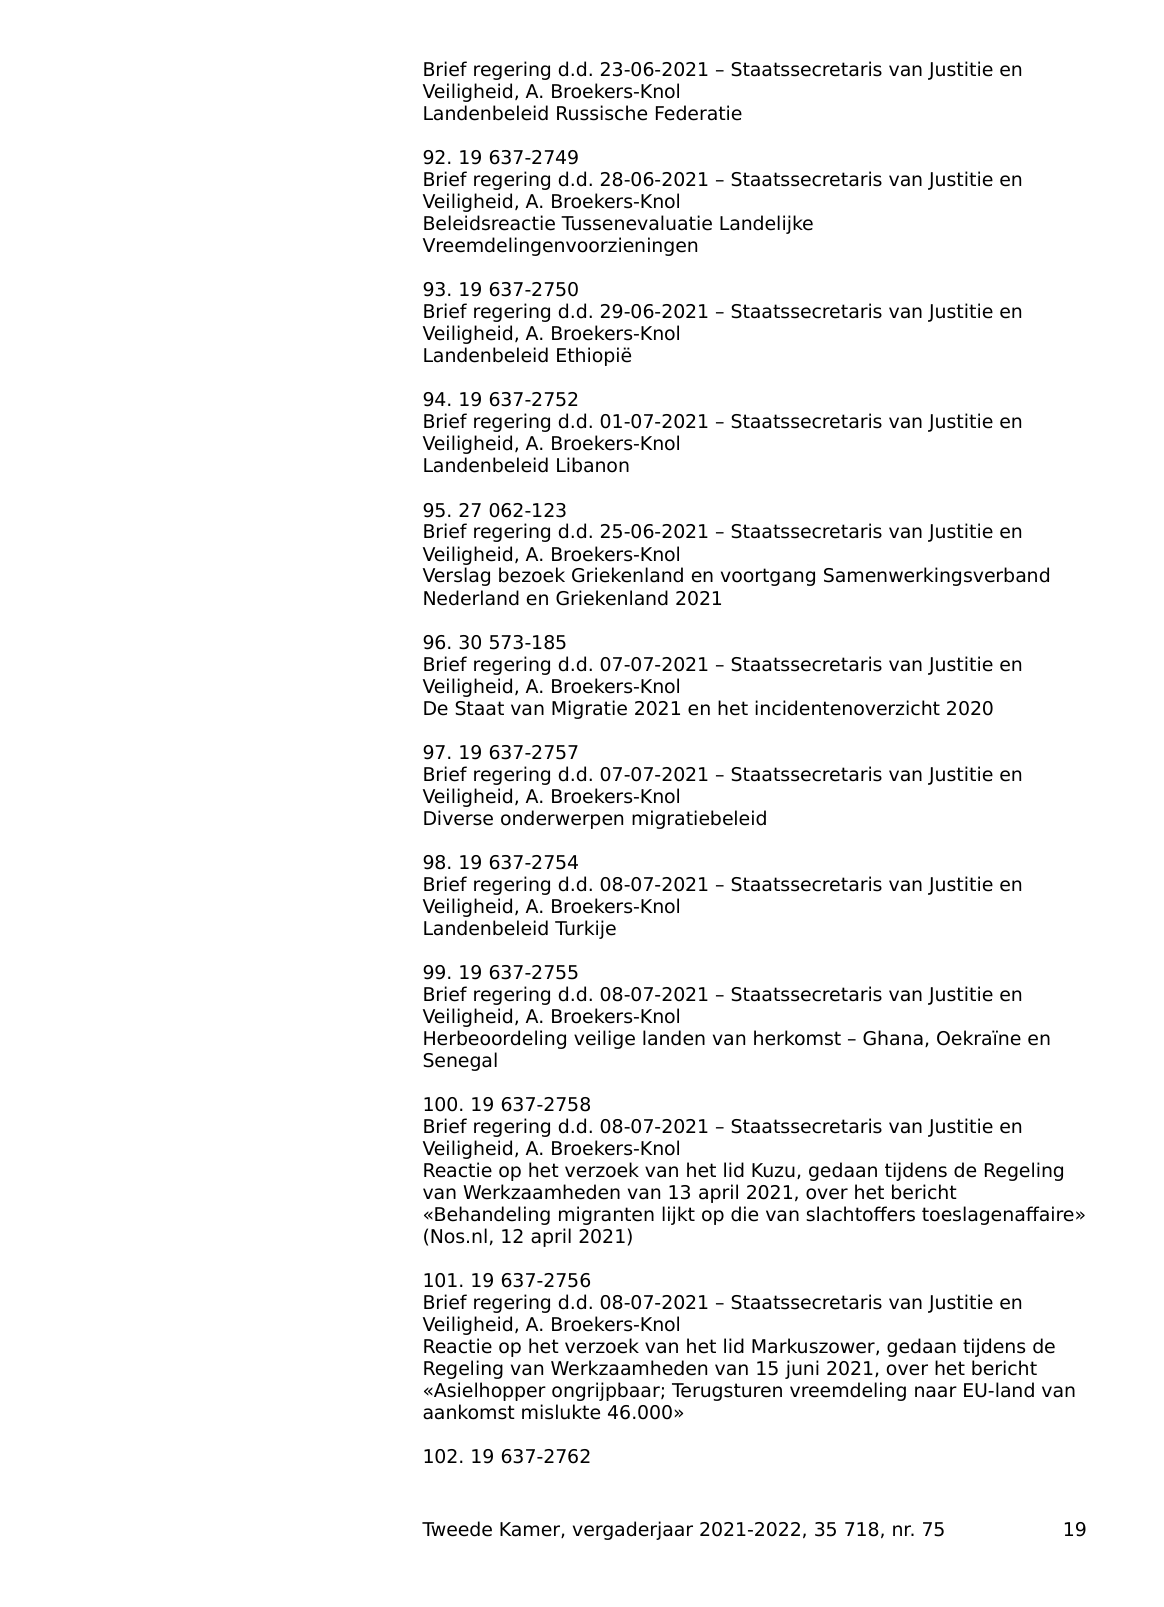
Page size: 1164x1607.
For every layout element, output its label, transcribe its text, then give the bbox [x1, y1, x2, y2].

text 93. 19 637-2750 [422, 279, 1087, 301]
text Brief regering d.d. 28-06-2021 – Staatssecretaris van Justitie en Veiligheid, A. Broekers-Knol [422, 169, 1087, 213]
text Brief regering d.d. 01-07-2021 – Staatssecretaris van Justitie en Veiligheid, A. Broekers-Knol [422, 411, 1087, 455]
text Brief regering d.d. 23-06-2021 – Staatssecretaris van Justitie en Veiligheid, A. Broekers-Knol [422, 59, 1087, 103]
text Brief regering d.d. 08-07-2021 – Staatssecretaris van Justitie en Veiligheid, A. Broekers-Knol [422, 1292, 1087, 1336]
text Brief regering d.d. 25-06-2021 – Staatssecretaris van Justitie en Veiligheid, A. Broekers-Knol [422, 521, 1087, 565]
text Landenbeleid Ethiopië [422, 345, 1087, 367]
text 98. 19 637-2754 [422, 852, 1087, 874]
text Brief regering d.d. 08-07-2021 – Staatssecretaris van Justitie en Veiligheid, A. Broekers-Knol [422, 1116, 1087, 1160]
text De Staat van Migratie 2021 en het incidentenoverzicht 2020 [422, 697, 1087, 719]
text Landenbeleid Turkije [422, 918, 1087, 940]
text 97. 19 637-2757 [422, 742, 1087, 764]
text 102. 19 637-2762 [422, 1446, 1087, 1468]
text Landenbeleid Russische Federatie [422, 103, 1087, 125]
text Verslag bezoek Griekenland en voortgang Samenwerkingsverband Nederland en Griekenland 2021 [422, 565, 1087, 609]
text Diverse onderwerpen migratiebeleid [422, 808, 1087, 829]
text 101. 19 637-2756 [422, 1270, 1087, 1292]
text Reactie op het verzoek van het lid Markuszower, gedaan tijdens de Regeling van Werkzaamheden van 15 juni 2021, over het bericht «Asielhopper ongrijpbaar; Terugsturen vreemdeling naar EU-land van aankomst mislukte 46.000» [422, 1336, 1087, 1424]
text 100. 19 637-2758 [422, 1094, 1087, 1116]
text 96. 30 573-185 [422, 632, 1087, 653]
text Beleidsreactie Tussenevaluatie Landelijke Vreemdelingenvoorzieningen [422, 213, 1087, 257]
text 92. 19 637-2749 [422, 147, 1087, 169]
text Landenbeleid Libanon [422, 455, 1087, 477]
text Brief regering d.d. 29-06-2021 – Staatssecretaris van Justitie en Veiligheid, A. Broekers-Knol [422, 301, 1087, 345]
text 94. 19 637-2752 [422, 389, 1087, 411]
text Reactie op het verzoek van het lid Kuzu, gedaan tijdens de Regeling van Werkzaamheden van 13 april 2021, over het bericht «Behandeling migranten lijkt op die van slachtoffers toeslagenaffaire» (Nos.nl, 12 april 2021) [422, 1160, 1087, 1248]
text Brief regering d.d. 07-07-2021 – Staatssecretaris van Justitie en Veiligheid, A. Broekers-Knol [422, 764, 1087, 808]
text Herbeoordeling veilige landen van herkomst – Ghana, Oekraïne en Senegal [422, 1028, 1087, 1072]
text Brief regering d.d. 08-07-2021 – Staatssecretaris van Justitie en Veiligheid, A. Broekers-Knol [422, 984, 1087, 1028]
text Brief regering d.d. 08-07-2021 – Staatssecretaris van Justitie en Veiligheid, A. Broekers-Knol [422, 874, 1087, 918]
text 95. 27 062-123 [422, 499, 1087, 521]
text Brief regering d.d. 07-07-2021 – Staatssecretaris van Justitie en Veiligheid, A. Broekers-Knol [422, 653, 1087, 697]
text 99. 19 637-2755 [422, 962, 1087, 984]
